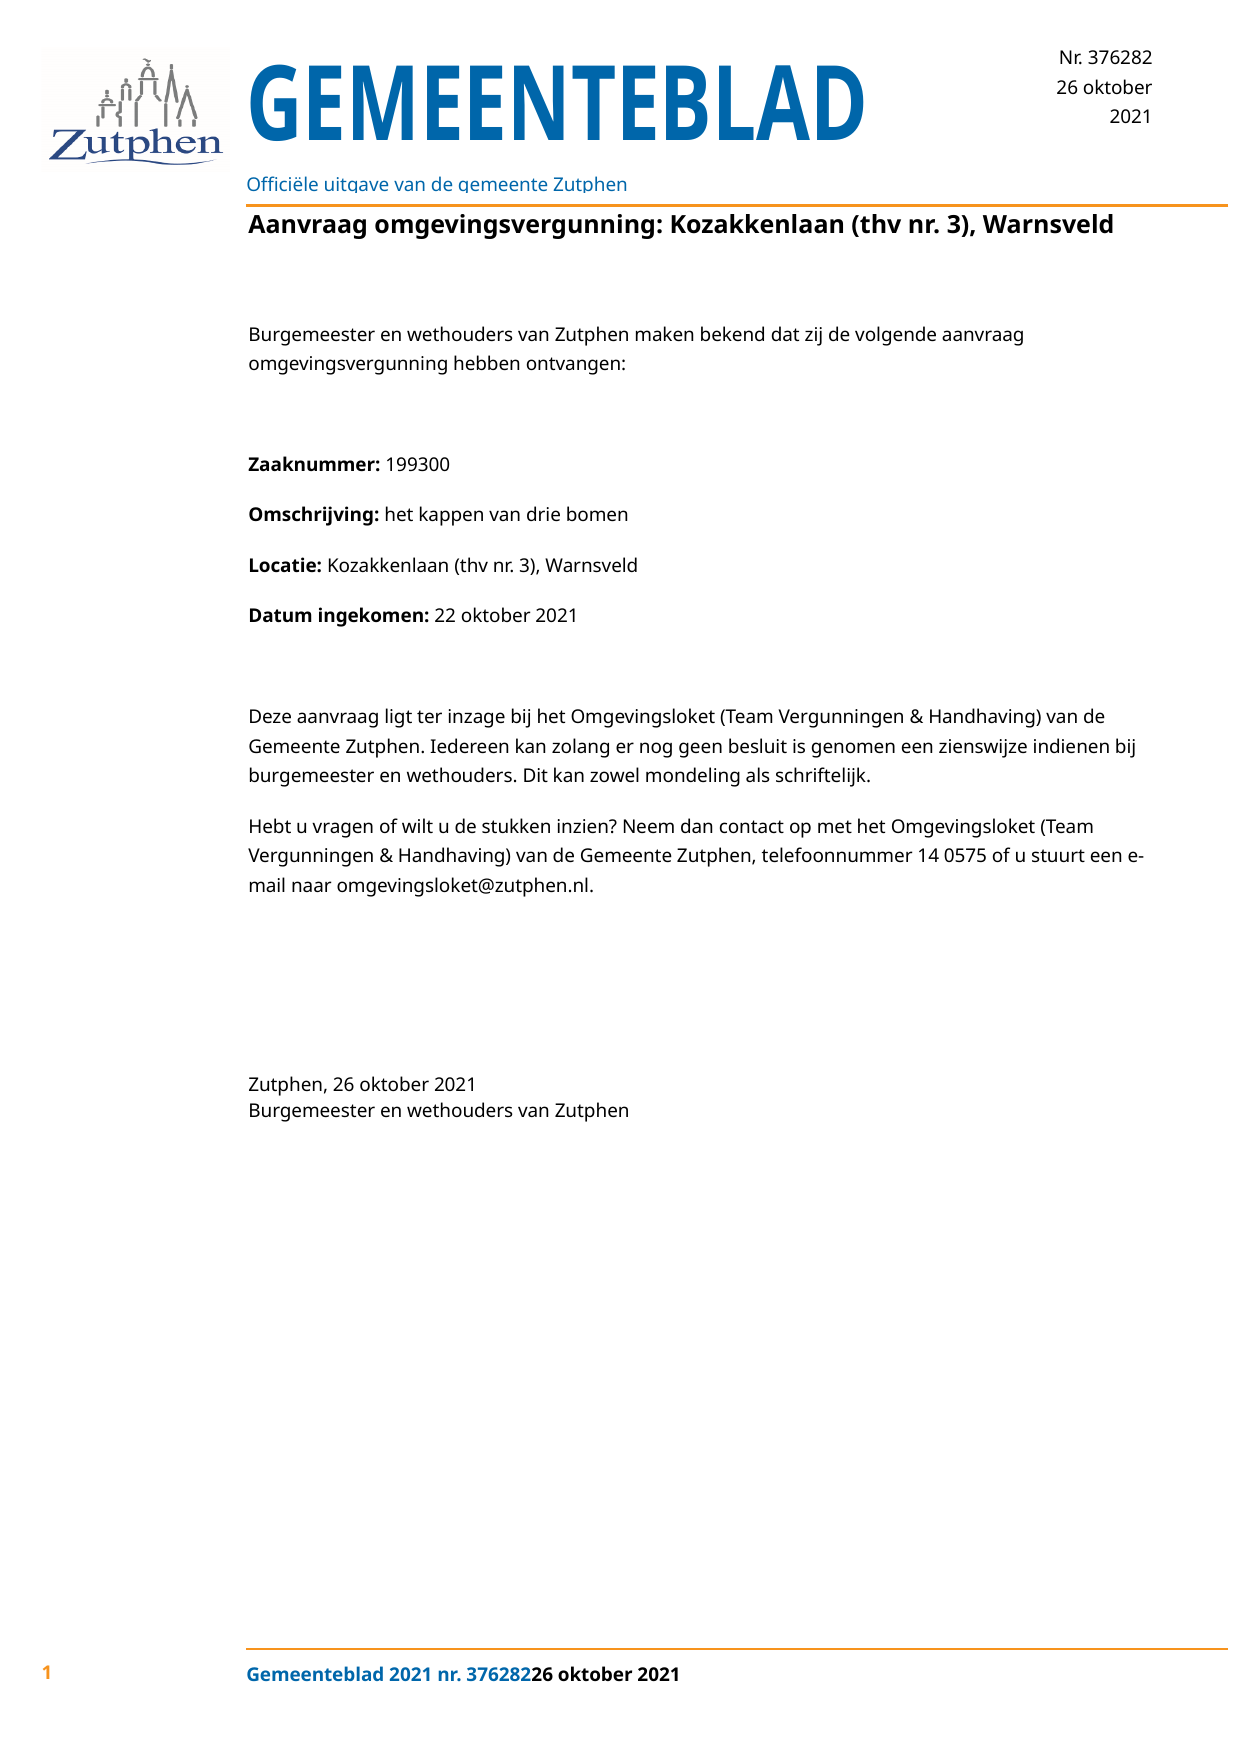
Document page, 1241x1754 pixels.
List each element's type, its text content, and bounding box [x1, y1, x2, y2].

text Hebt u vragen of wilt u de stukken inzien? Neem dan contact op met het Omgevingsloket (Team Vergunningen & Handhaving) van de Gemeente Zutphen, telefoonnummer 14 0575 of u stuurt een e-mail naar omgevingsloket@zutphen.nl. [248, 813, 1152, 898]
text Zaaknummer: 199300 [248, 451, 1152, 477]
text Zutphen, 26 oktober 2021 [248, 1071, 1152, 1097]
text Datum ingekomen: 22 oktober 2021 [248, 602, 1152, 628]
picture [41, 47, 231, 172]
text Aanvraag omgevingsvergunning: Kozakkenlaan (thv nr. 3), Warnsveld [248, 207, 1152, 241]
text Deze aanvraag ligt ter inzage bij het Omgevingsloket (Team Vergunningen & Handhaving) van de Gemeente Zutphen. Iedereen kan zolang er nog geen besluit is genomen een zienswijze indienen bij burgemeester en wethouders. Dit kan zowel mondeling als schriftelijk. [248, 703, 1152, 788]
text Burgemeester en wethouders van Zutphen [248, 1097, 1152, 1122]
text Omschrijving: het kappen van drie bomen [248, 502, 1152, 527]
text Burgemeester en wethouders van Zutphen maken bekend dat zij de volgende aanvraag omgevingsvergunning hebben ontvangen: [248, 321, 1152, 376]
text Locatie: Kozakkenlaan (thv nr. 3), Warnsveld [248, 552, 1152, 578]
